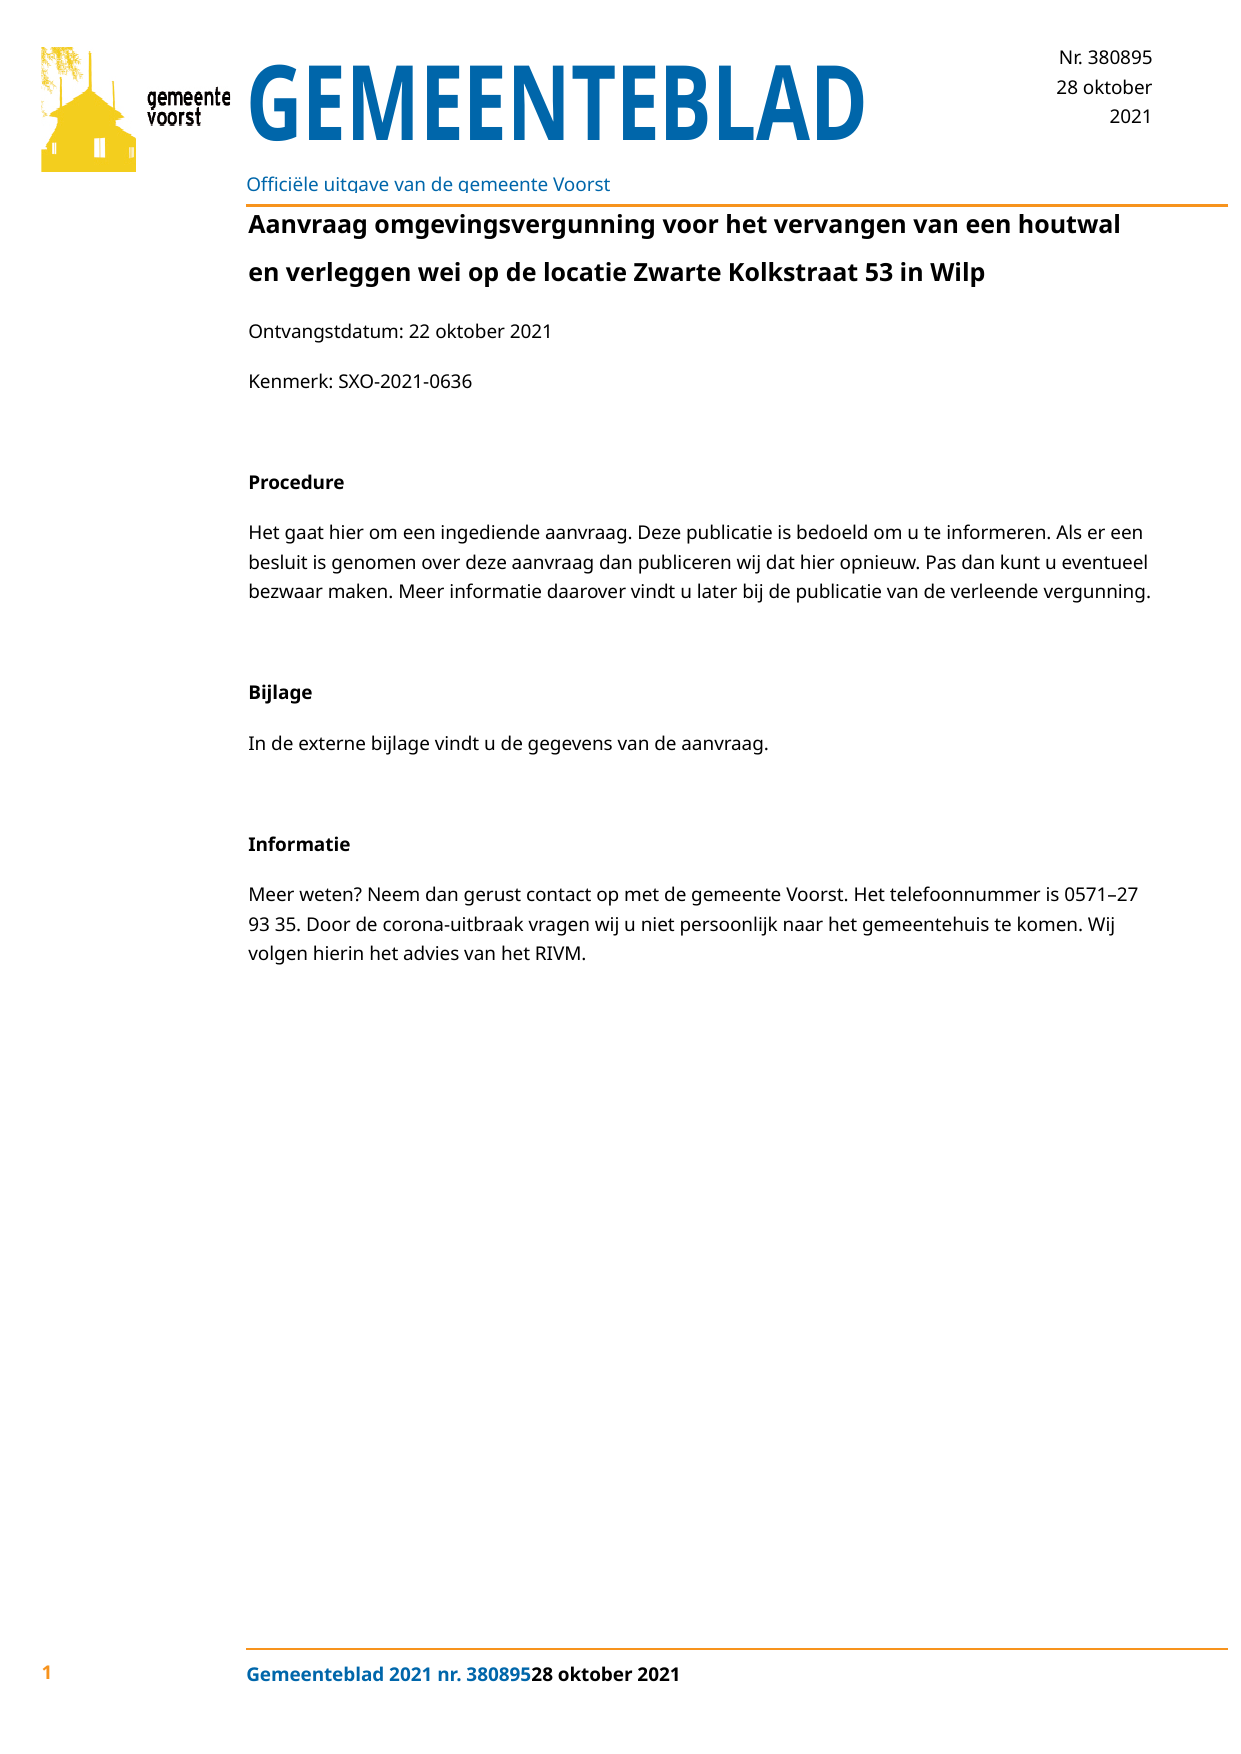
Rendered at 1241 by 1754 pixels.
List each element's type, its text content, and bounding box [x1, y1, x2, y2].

text Het gaat hier om een ingediende aanvraag. Deze publicatie is bedoeld om u te informeren. Als er een besluit is genomen over deze aanvraag dan publiceren wij dat hier opnieuw. Pas dan kunt u eventueel bezwaar maken. Meer informatie daarover vindt u later bij de publicatie van de verleende vergunning. [248, 519, 1152, 604]
text Ontvangstdatum: 22 oktober 2021 [248, 318, 1152, 344]
text Procedure [248, 469, 1152, 495]
text Informatie [248, 831, 1152, 857]
picture [41, 47, 231, 172]
text Kenmerk: SXO-2021-0636 [248, 368, 1152, 394]
text Aanvraag omgevingsvergunning voor het vervangen van een houtwal en verleggen wei op de locatie Zwarte Kolkstraat 53 in Wilp [248, 207, 1152, 288]
text Bijlage [248, 679, 1152, 705]
text Meer weten? Neem dan gerust contact op met de gemeente Voorst. Het telefoonnummer is 0571–27 93 35. Door de corona-uitbraak vragen wij u niet persoonlijk naar het gemeentehuis te komen. Wij volgen hierin het advies van het RIVM. [248, 881, 1152, 966]
text In de externe bijlage vindt u de gegevens van de aanvraag. [248, 730, 1152, 756]
